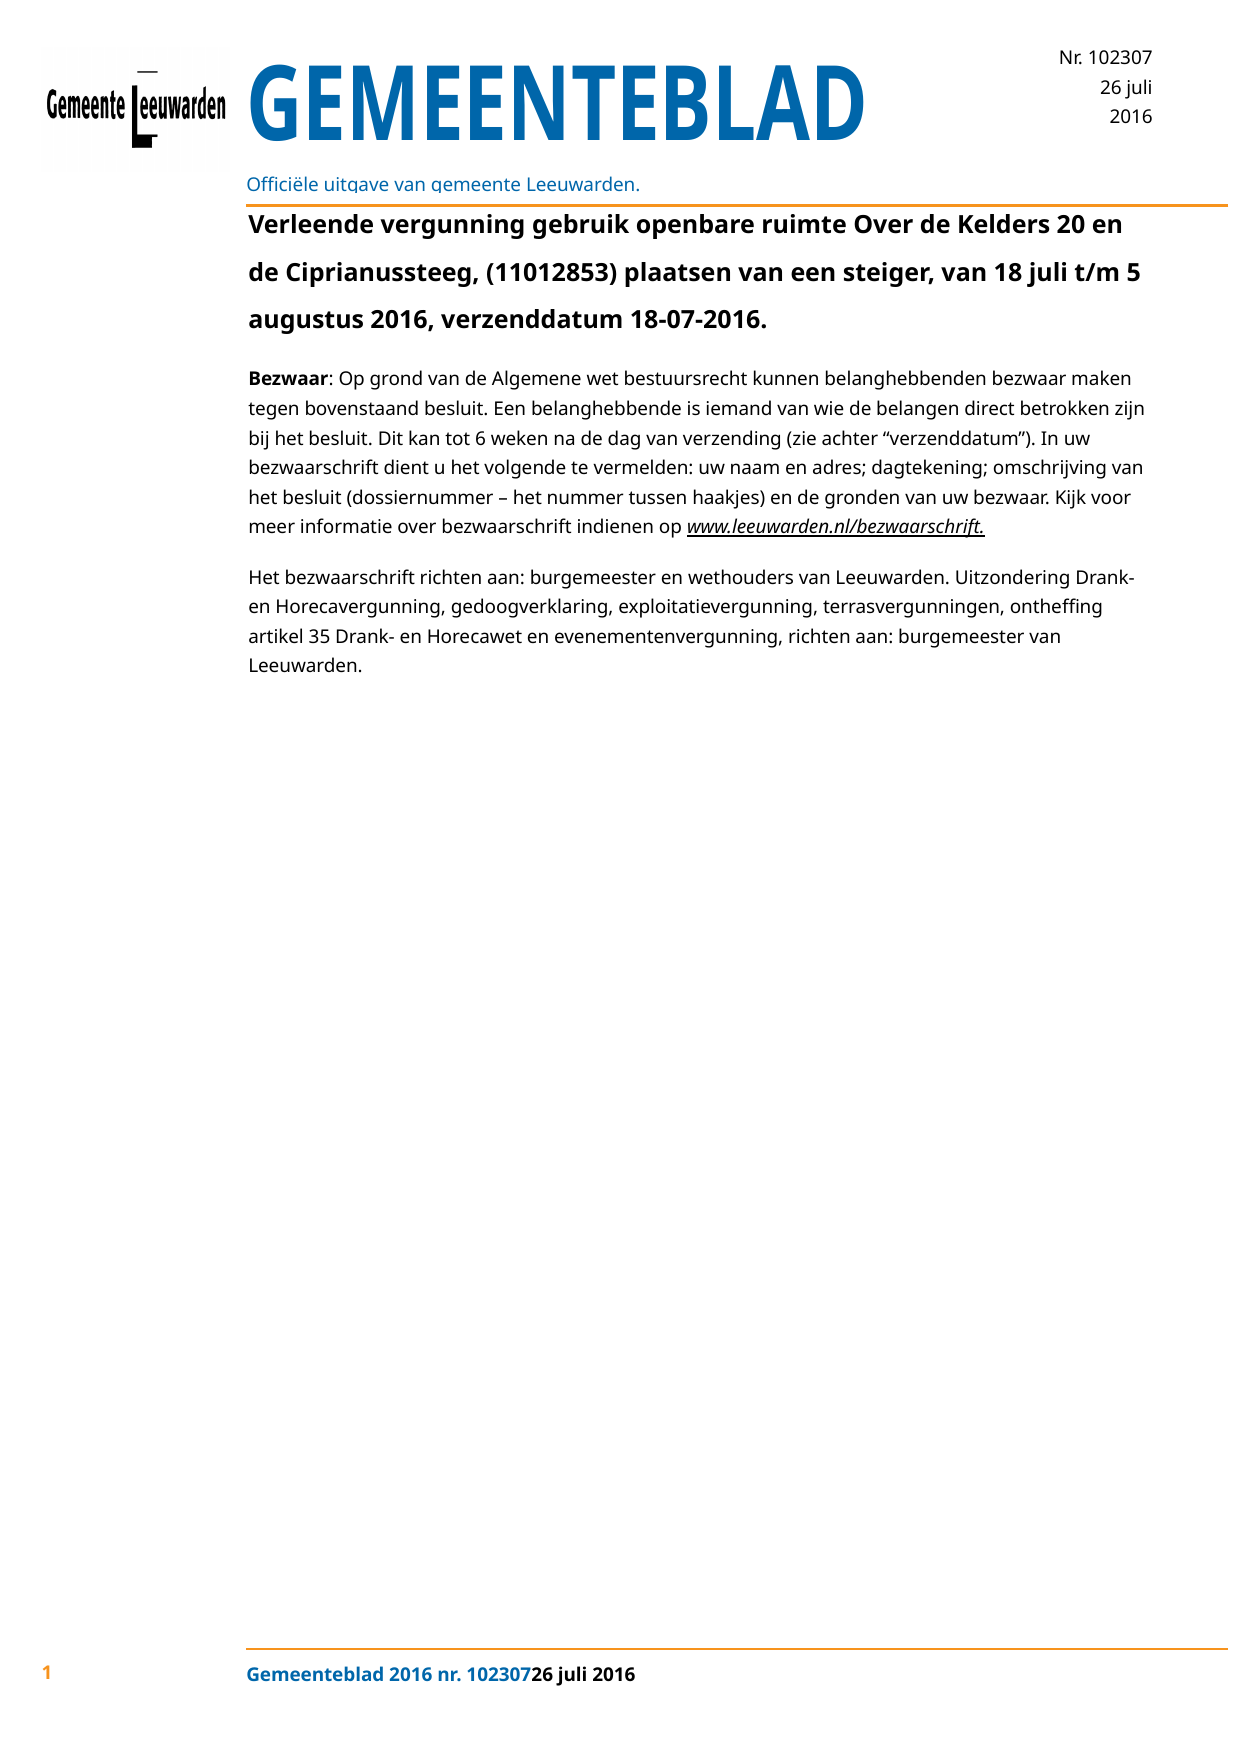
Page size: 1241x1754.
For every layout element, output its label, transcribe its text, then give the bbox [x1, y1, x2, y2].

picture [41, 47, 231, 172]
text Bezwaar: Op grond van de Algemene wet bestuursrecht kunnen belanghebbenden bezwaar maken tegen bovenstaand besluit. Een belanghebbende is iemand van wie de belangen direct betrokken zijn bij het besluit. Dit kan tot 6 weken na de dag van verzending (zie achter “verzenddatum”). In uw bezwaarschrift dient u het volgende te vermelden: uw naam en adres; dagtekening; omschrijving van het besluit (dossiernummer – het nummer tussen haakjes) en de gronden van uw bezwaar. Kijk voor meer informatie over bezwaarschrift indienen op www.leeuwarden.nl/bezwaarschrift. [248, 366, 1152, 539]
text Verleende vergunning gebruik openbare ruimte Over de Kelders 20 en de Ciprianussteeg, (11012853) plaatsen van een steiger, van 18 juli t/m 5 augustus 2016, verzenddatum 18-07-2016. [248, 207, 1152, 336]
text Het bezwaarschrift richten aan: burgemeester en wethouders van Leeuwarden. Uitzondering Drank- en Horecavergunning, gedoogverklaring, exploitatievergunning, terrasvergunningen, ontheffing artikel 35 Drank- en Horecawet en evenementenvergunning, richten aan: burgemeester van Leeuwarden. [248, 564, 1152, 678]
